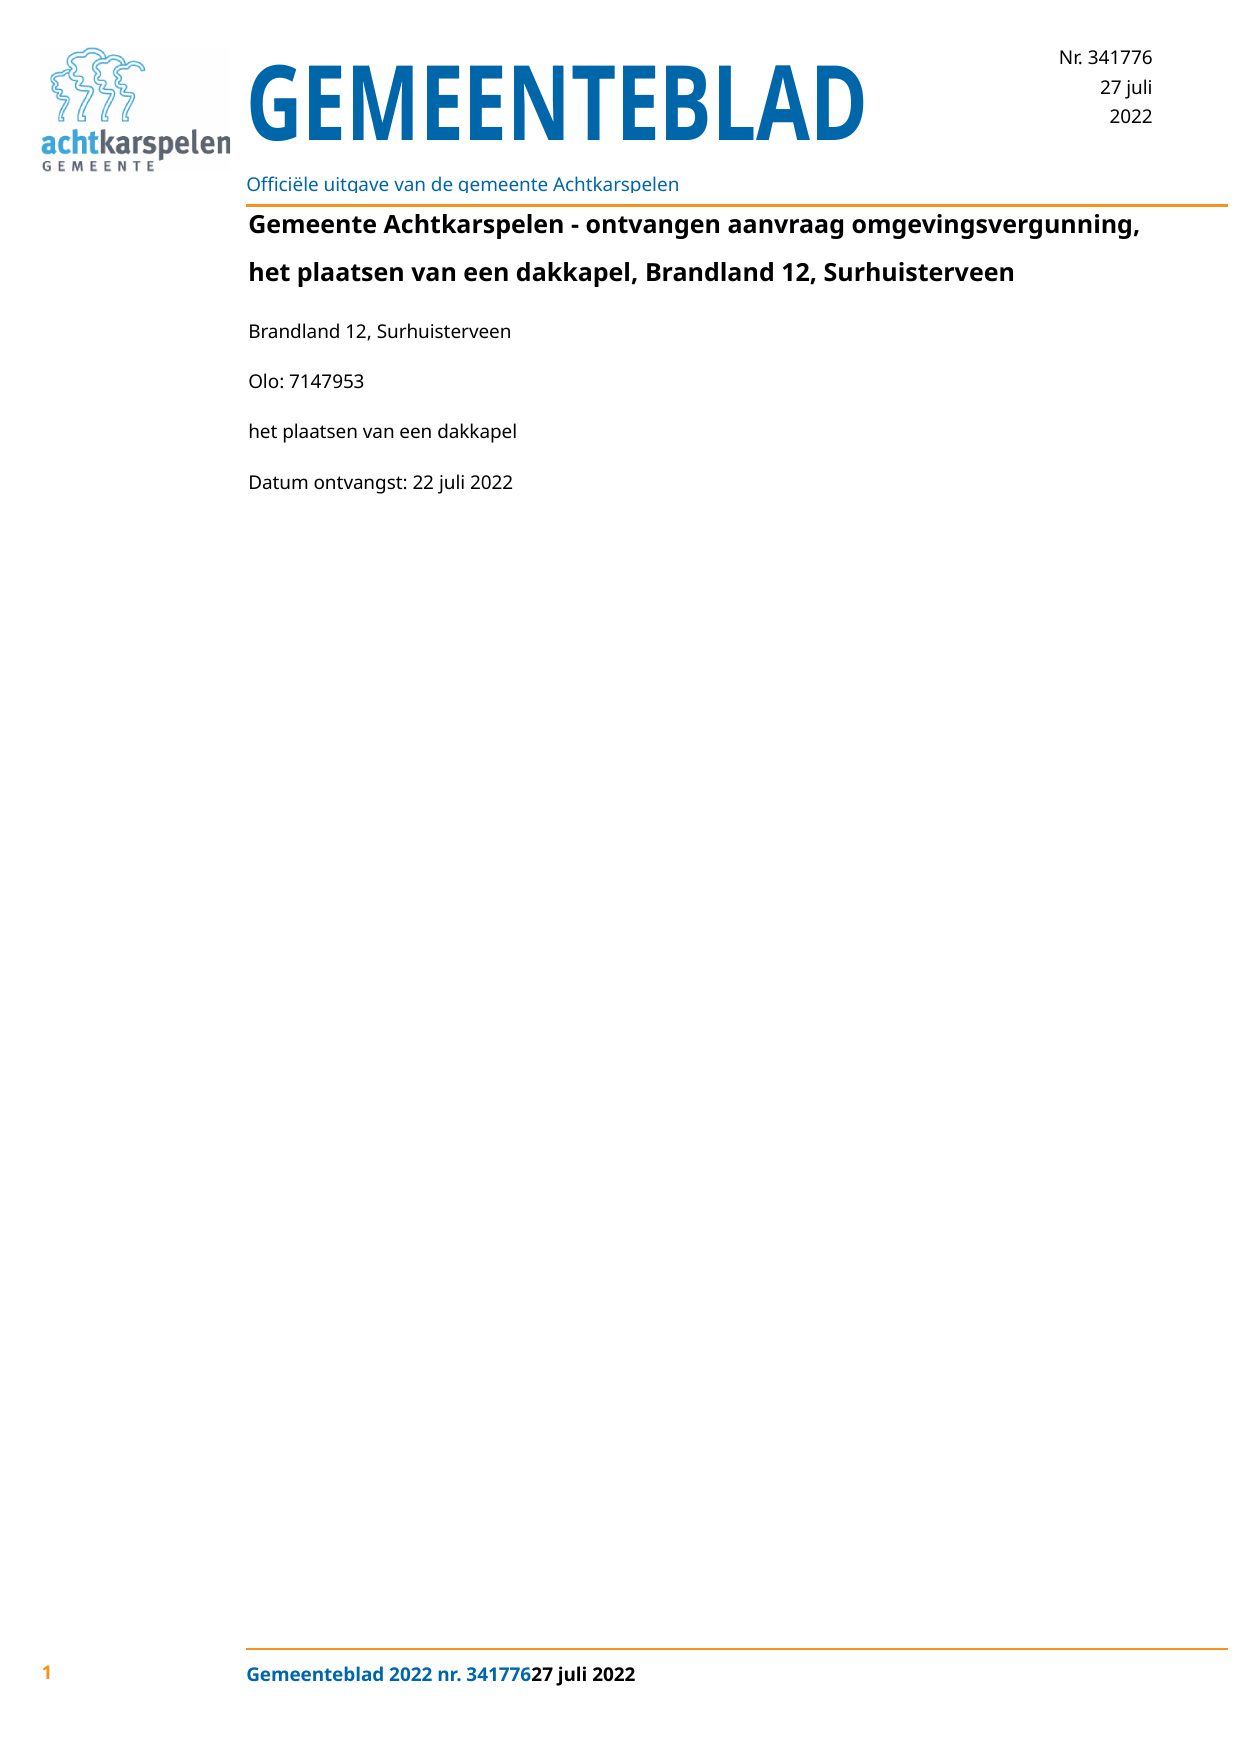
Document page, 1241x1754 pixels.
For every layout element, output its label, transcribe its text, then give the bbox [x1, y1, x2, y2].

text Brandland 12, Surhuisterveen [248, 318, 1152, 344]
text Datum ontvangst: 22 juli 2022 [248, 469, 1152, 495]
picture [41, 47, 231, 172]
text Olo: 7147953 [248, 368, 1152, 394]
text Gemeente Achtkarspelen - ontvangen aanvraag omgevingsvergunning, het plaatsen van een dakkapel, Brandland 12, Surhuisterveen [248, 207, 1152, 288]
text het plaatsen van een dakkapel [248, 419, 1152, 444]
